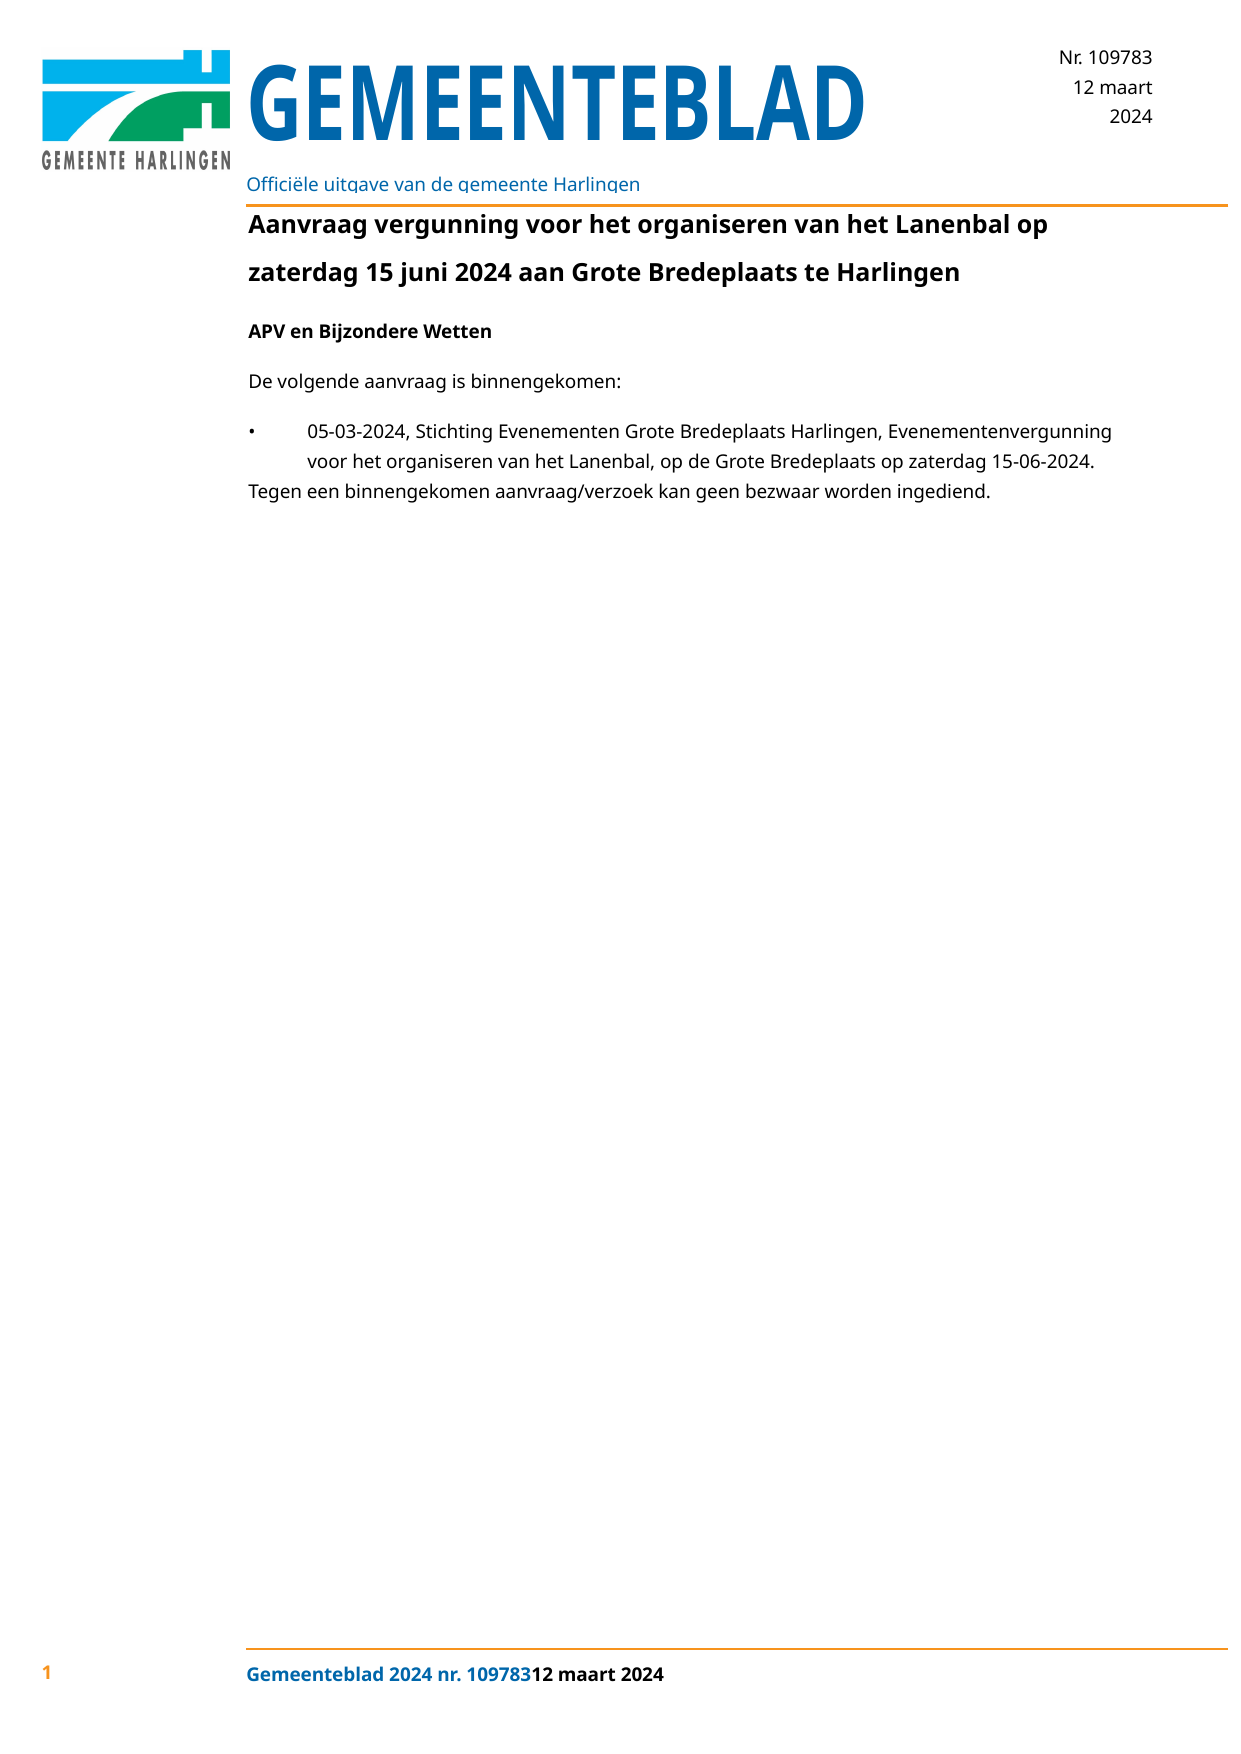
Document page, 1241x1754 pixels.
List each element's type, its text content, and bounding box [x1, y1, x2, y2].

text Tegen een binnengekomen aanvraag/verzoek kan geen bezwaar worden ingediend. [248, 478, 1152, 504]
text Aanvraag vergunning voor het organiseren van het Lanenbal op zaterdag 15 juni 2024 aan Grote Bredeplaats te Harlingen [248, 207, 1152, 288]
picture [41, 47, 231, 172]
text APV en Bijzondere Wetten [248, 318, 1152, 344]
text De volgende aanvraag is binnengekomen: [248, 368, 1152, 394]
list 05-03-2024, Stichting Evenementen Grote Bredeplaats Harlingen, Evenementenvergunning voor het organiseren van het Lanenbal, op de Grote Bredeplaats op zaterdag 15-06-2024. [248, 419, 1152, 474]
